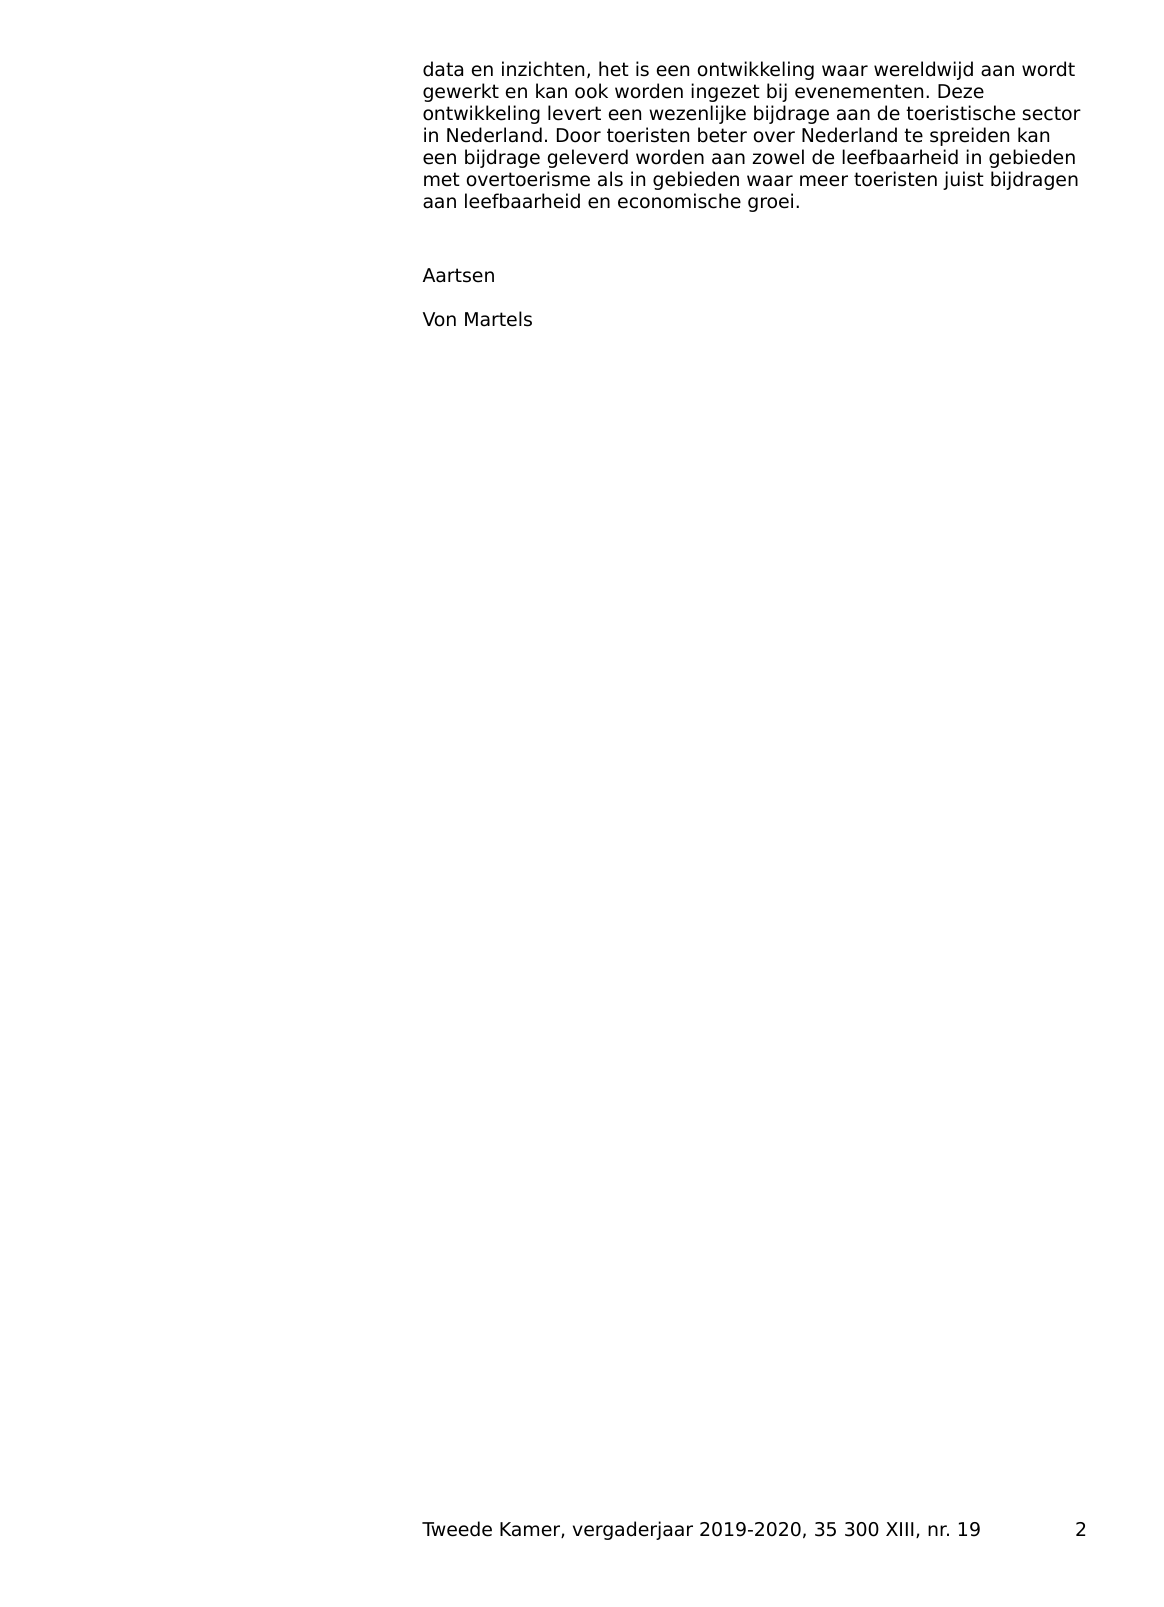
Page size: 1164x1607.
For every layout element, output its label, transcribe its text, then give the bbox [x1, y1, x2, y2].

text Aartsen Von Martels [422, 243, 1087, 331]
text data en inzichten, het is een ontwikkeling waar wereldwijd aan wordt gewerkt en kan ook worden ingezet bij evenementen. Deze ontwikkeling levert een wezenlijke bijdrage aan de toeristische sector in Nederland. Door toeristen beter over Nederland te spreiden kan een bijdrage geleverd worden aan zowel de leefbaarheid in gebieden met overtoerisme als in gebieden waar meer toeristen juist bijdragen aan leefbaarheid en economische groei. [422, 59, 1087, 213]
